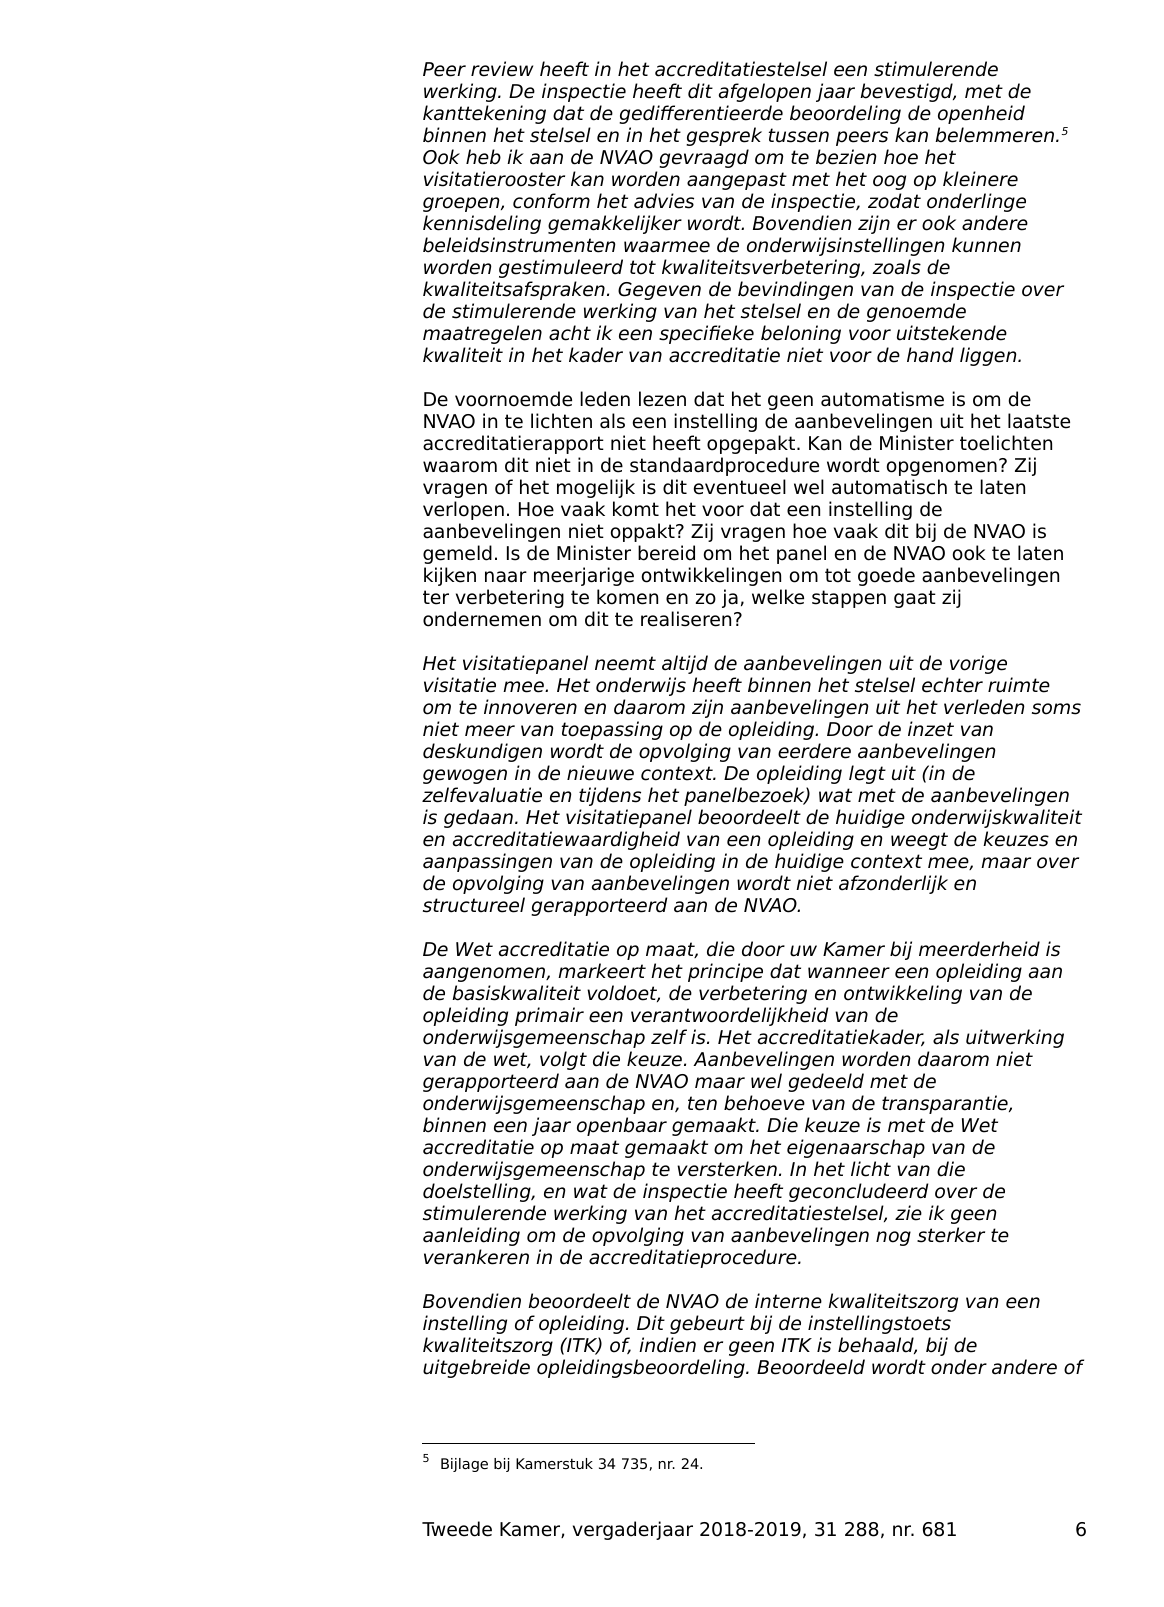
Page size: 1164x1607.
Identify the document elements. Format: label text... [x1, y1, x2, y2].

text Bijlage bij Kamerstuk 34 735, nr. 24. [422, 1452, 1087, 1474]
text Het visitatiepanel neemt altijd de aanbevelingen uit de vorige visitatie mee. Het onderwijs heeft binnen het stelsel echter ruimte om te innoveren en daarom zijn aanbevelingen uit het verleden soms niet meer van toepassing op de opleiding. Door de inzet van deskundigen wordt de opvolging van eerdere aanbevelingen gewogen in de nieuwe context. De opleiding legt uit (in de zelfevaluatie en tijdens het panelbezoek) wat met de aanbevelingen is gedaan. Het visitatiepanel beoordeelt de huidige onderwijskwaliteit en accreditatiewaardigheid van een opleiding en weegt de keuzes en aanpassingen van de opleiding in de huidige context mee, maar over de opvolging van aanbevelingen wordt niet afzonderlijk en structureel gerapporteerd aan de NVAO. [422, 653, 1087, 917]
text Bovendien beoordeelt de NVAO de interne kwaliteitszorg van een instelling of opleiding. Dit gebeurt bij de instellingstoets kwaliteitszorg (ITK) of, indien er geen ITK is behaald, bij de uitgebreide opleidingsbeoordeling. Beoordeeld wordt onder andere of [422, 1291, 1087, 1379]
text Peer review heeft in het accreditatiestelsel een stimulerende werking. De inspectie heeft dit afgelopen jaar bevestigd, met de kanttekening dat de gedifferentieerde beoordeling de openheid binnen het stelsel en in het gesprek tussen peers kan belemmeren. Ook heb ik aan de NVAO gevraagd om te bezien hoe het visitatierooster kan worden aangepast met het oog op kleinere groepen, conform het advies van de inspectie, zodat onderlinge kennisdeling gemakkelijker wordt. Bovendien zijn er ook andere beleidsinstrumenten waarmee de onderwijsinstellingen kunnen worden gestimuleerd tot kwaliteitsverbetering, zoals de kwaliteitsafspraken. Gegeven de bevindingen van de inspectie over de stimulerende werking van het stelsel en de genoemde maatregelen acht ik een specifieke beloning voor uitstekende kwaliteit in het kader van accreditatie niet voor de hand liggen. [422, 59, 1087, 367]
text De voornoemde leden lezen dat het geen automatisme is om de NVAO in te lichten als een instelling de aanbevelingen uit het laatste accreditatierapport niet heeft opgepakt. Kan de Minister toelichten waarom dit niet in de standaardprocedure wordt opgenomen? Zij vragen of het mogelijk is dit eventueel wel automatisch te laten verlopen. Hoe vaak komt het voor dat een instelling de aanbevelingen niet oppakt? Zij vragen hoe vaak dit bij de NVAO is gemeld. Is de Minister bereid om het panel en de NVAO ook te laten kijken naar meerjarige ontwikkelingen om tot goede aanbevelingen ter verbetering te komen en zo ja, welke stappen gaat zij ondernemen om dit te realiseren? [422, 389, 1087, 631]
text De Wet accreditatie op maat, die door uw Kamer bij meerderheid is aangenomen, markeert het principe dat wanneer een opleiding aan de basiskwaliteit voldoet, de verbetering en ontwikkeling van de opleiding primair een verantwoordelijkheid van de onderwijsgemeenschap zelf is. Het accreditatiekader, als uitwerking van de wet, volgt die keuze. Aanbevelingen worden daarom niet gerapporteerd aan de NVAO maar wel gedeeld met de onderwijsgemeenschap en, ten behoeve van de transparantie, binnen een jaar openbaar gemaakt. Die keuze is met de Wet accreditatie op maat gemaakt om het eigenaarschap van de onderwijsgemeenschap te versterken. In het licht van die doelstelling, en wat de inspectie heeft geconcludeerd over de stimulerende werking van het accreditatiestelsel, zie ik geen aanleiding om de opvolging van aanbevelingen nog sterker te verankeren in de accreditatieprocedure. [422, 939, 1087, 1268]
